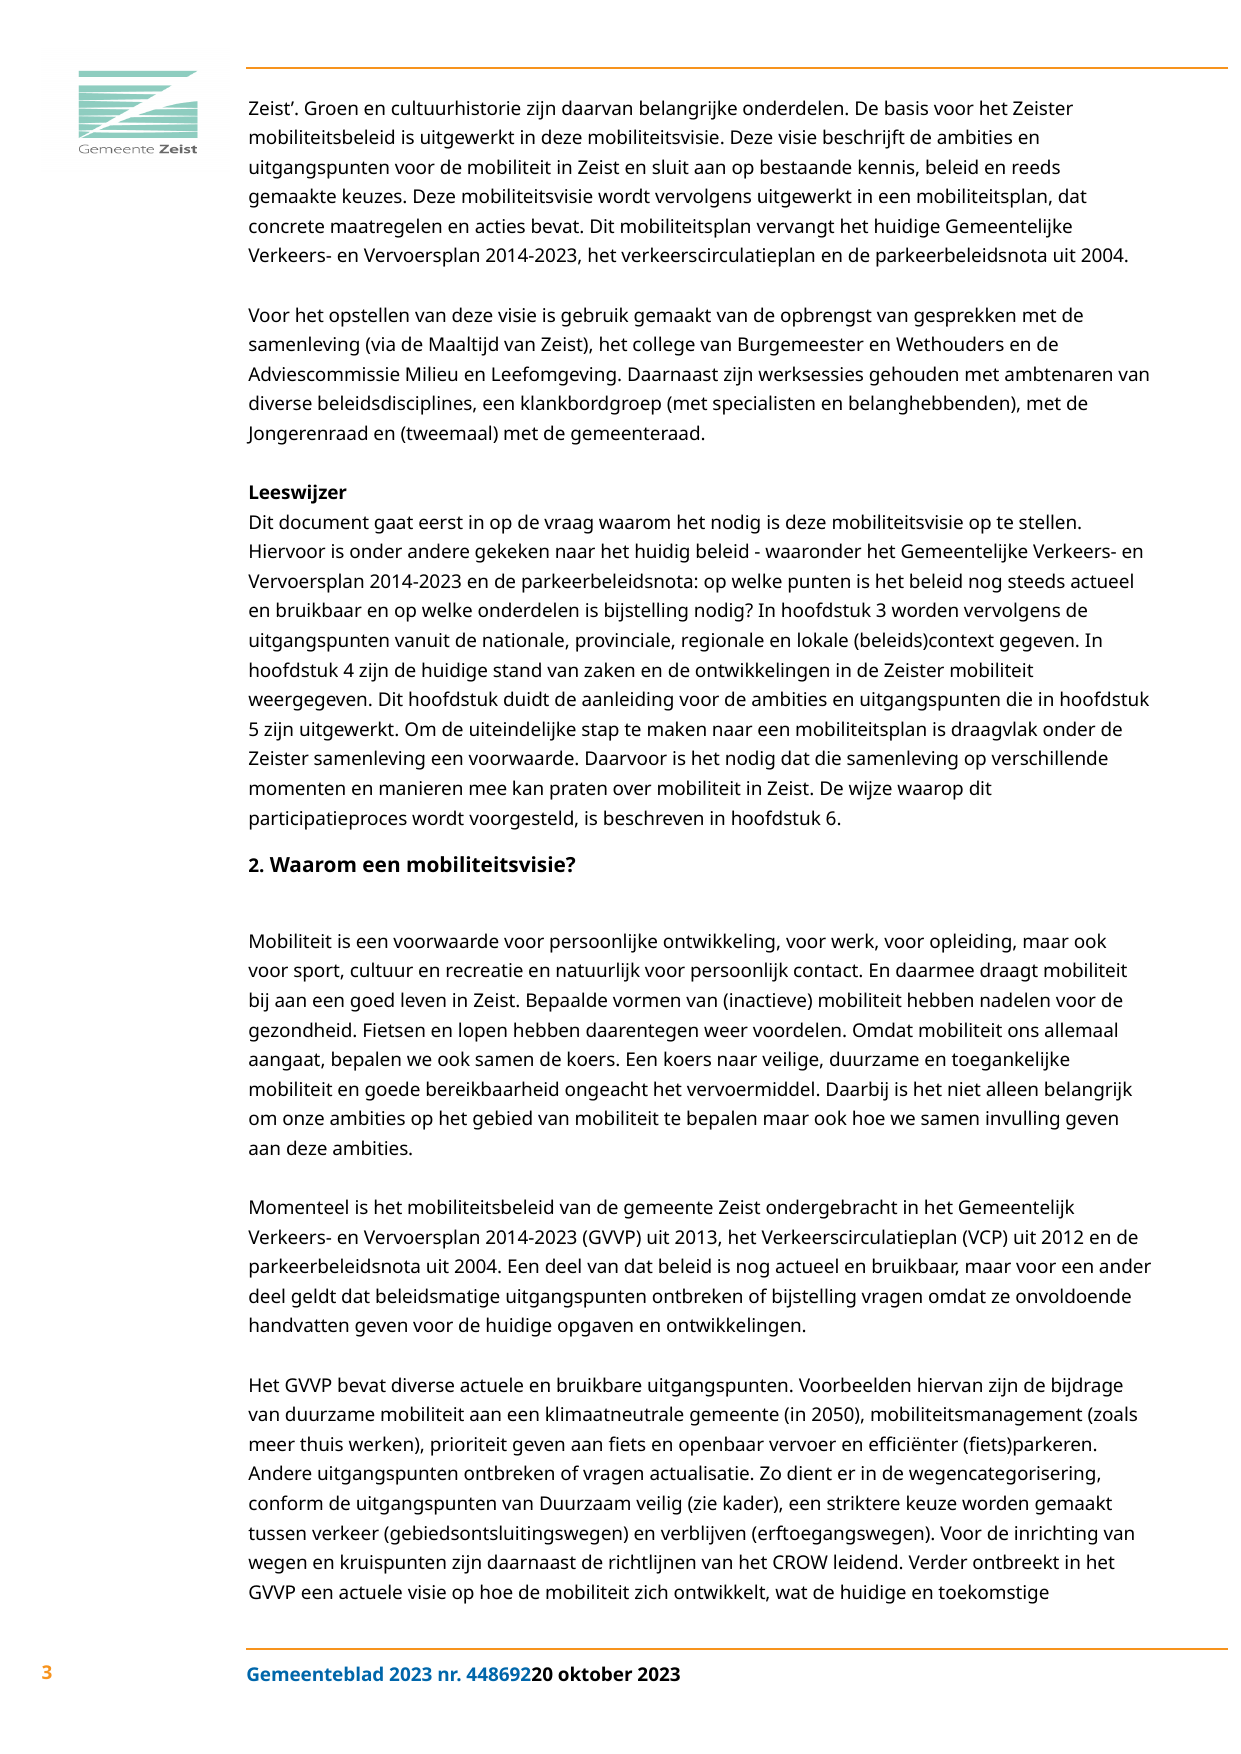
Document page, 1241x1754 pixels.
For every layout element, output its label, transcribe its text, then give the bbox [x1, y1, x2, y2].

text Leeswijzer [248, 479, 1152, 505]
text Voor het opstellen van deze visie is gebruik gemaakt van de opbrengst van gesprekken met de samenleving (via de Maaltijd van Zeist), het college van Burgemeester en Wethouders en de Adviescommissie Milieu en Leefomgeving. Daarnaast zijn werksessies gehouden met ambtenaren van diverse beleidsdisciplines, een klankbordgroep (met specialisten en belanghebbenden), met de Jongerenraad en (tweemaal) met de gemeenteraad. [248, 302, 1152, 446]
text Het GVVP bevat diverse actuele en bruikbare uitgangspunten. Voorbeelden hiervan zijn de bijdrage van duurzame mobiliteit aan een klimaatneutrale gemeente (in 2050), mobiliteitsmanagement (zoals meer thuis werken), prioriteit geven aan fiets en openbaar vervoer en efficiënter (fiets)parkeren. Andere uitgangspunten ontbreken of vragen actualisatie. Zo dient er in de wegencategorisering, conform de uitgangspunten van Duurzaam veilig (zie kader), een striktere keuze worden gemaakt tussen verkeer (gebiedsontsluitingswegen) en verblijven (erftoegangswegen). Voor de inrichting van wegen en kruispunten zijn daarnaast de richtlijnen van het CROW leidend. Verder ontbreekt in het GVVP een actuele visie op hoe de mobiliteit zich ontwikkelt, wat de huidige en toekomstige [248, 1372, 1152, 1605]
text 2. Waarom een mobiliteitsvisie? [248, 850, 1152, 879]
text Zeist’. Groen en cultuurhistorie zijn daarvan belangrijke onderdelen. De basis voor het Zeister mobiliteitsbeleid is uitgewerkt in deze mobiliteitsvisie. Deze visie beschrijft de ambities en uitgangspunten voor de mobiliteit in Zeist en sluit aan op bestaande kennis, beleid en reeds gemaakte keuzes. Deze mobiliteitsvisie wordt vervolgens uitgewerkt in een mobiliteitsplan, dat concrete maatregelen en acties bevat. Dit mobiliteitsplan vervangt het huidige Gemeentelijke Verkeers- en Vervoersplan 2014-2023, het verkeerscirculatieplan en de parkeerbeleidsnota uit 2004. [248, 95, 1152, 268]
text Dit document gaat eerst in op de vraag waarom het nodig is deze mobiliteitsvisie op te stellen. Hiervoor is onder andere gekeken naar het huidig beleid - waaronder het Gemeentelijke Verkeers- en Vervoersplan 2014-2023 en de parkeerbeleidsnota: op welke punten is het beleid nog steeds actueel en bruikbaar en op welke onderdelen is bijstelling nodig? In hoofdstuk 3 worden vervolgens de uitgangspunten vanuit de nationale, provinciale, regionale en lokale (beleids)context gegeven. In hoofdstuk 4 zijn de huidige stand van zaken en de ontwikkelingen in de Zeister mobiliteit weergegeven. Dit hoofdstuk duidt de aanleiding voor de ambities en uitgangspunten die in hoofdstuk 5 zijn uitgewerkt. Om de uiteindelijke stap te maken naar een mobiliteitsplan is draagvlak onder de Zeister samenleving een voorwaarde. Daarvoor is het nodig dat die samenleving op verschillende momenten en manieren mee kan praten over mobiliteit in Zeist. De wijze waarop dit participatieproces wordt voorgesteld, is beschreven in hoofdstuk 6. [248, 509, 1152, 831]
picture [41, 47, 231, 172]
text Mobiliteit is een voorwaarde voor persoonlijke ontwikkeling, voor werk, voor opleiding, maar ook voor sport, cultuur en recreatie en natuurlijk voor persoonlijk contact. En daarmee draagt mobiliteit bij aan een goed leven in Zeist. Bepaalde vormen van (inactieve) mobiliteit hebben nadelen voor de gezondheid. Fietsen en lopen hebben daarentegen weer voordelen. Omdat mobiliteit ons allemaal aangaat, bepalen we ook samen de koers. Een koers naar veilige, duurzame en toegankelijke mobiliteit en goede bereikbaarheid ongeacht het vervoermiddel. Daarbij is het niet alleen belangrijk om onze ambities op het gebied van mobiliteit te bepalen maar ook hoe we samen invulling geven aan deze ambities. [248, 928, 1152, 1161]
text Momenteel is het mobiliteitsbeleid van de gemeente Zeist ondergebracht in het Gemeentelijk Verkeers- en Vervoersplan 2014-2023 (GVVP) uit 2013, het Verkeerscirculatieplan (VCP) uit 2012 en de parkeerbeleidsnota uit 2004. Een deel van dat beleid is nog actueel en bruikbaar, maar voor een ander deel geldt dat beleidsmatige uitgangspunten ontbreken of bijstelling vragen omdat ze onvoldoende handvatten geven voor de huidige opgaven en ontwikkelingen. [248, 1194, 1152, 1338]
